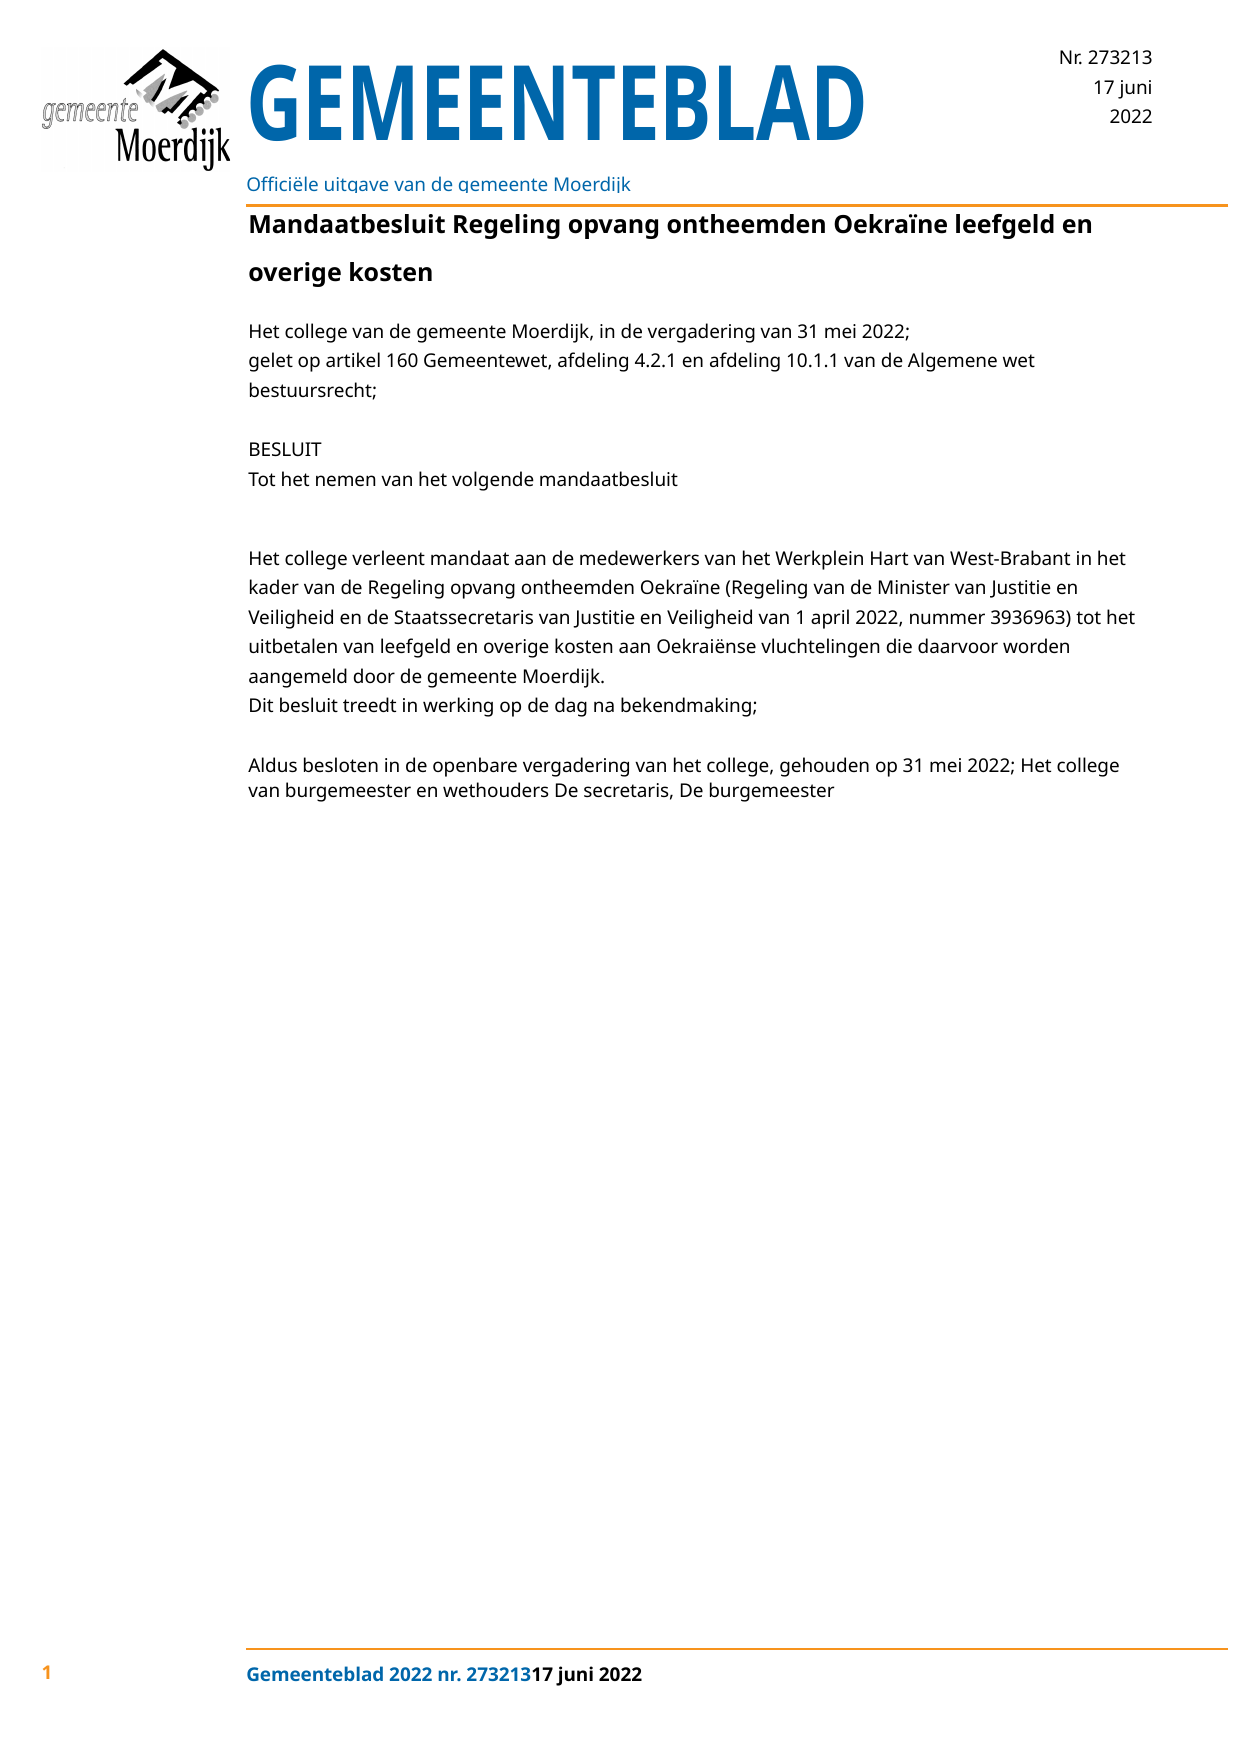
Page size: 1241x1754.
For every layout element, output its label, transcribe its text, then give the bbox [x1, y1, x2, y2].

text Tot het nemen van het volgende mandaatbesluit [248, 466, 1152, 492]
text Aldus besloten in de openbare vergadering van het college, gehouden op 31 mei 2022; Het college van burgemeester en wethouders De secretaris, De burgemeester [248, 752, 1152, 803]
picture [41, 47, 231, 172]
text Het college van de gemeente Moerdijk, in de vergadering van 31 mei 2022; [248, 318, 1152, 344]
text Dit besluit treedt in werking op de dag na bekendmaking; [248, 693, 1152, 718]
text BESLUIT [248, 436, 1152, 462]
text Mandaatbesluit Regeling opvang ontheemden Oekraïne leefgeld en overige kosten [248, 207, 1152, 288]
text Het college verleent mandaat aan de medewerkers van het Werkplein Hart van West-Brabant in het kader van de Regeling opvang ontheemden Oekraïne (Regeling van de Minister van Justitie en Veiligheid en de Staatssecretaris van Justitie en Veiligheid van 1 april 2022, nummer 3936963) tot het uitbetalen van leefgeld en overige kosten aan Oekraiënse vluchtelingen die daarvoor worden aangemeld door de gemeente Moerdijk. [248, 545, 1152, 689]
text gelet op artikel 160 Gemeentewet, afdeling 4.2.1 en afdeling 10.1.1 van de Algemene wet bestuursrecht; [248, 347, 1152, 403]
